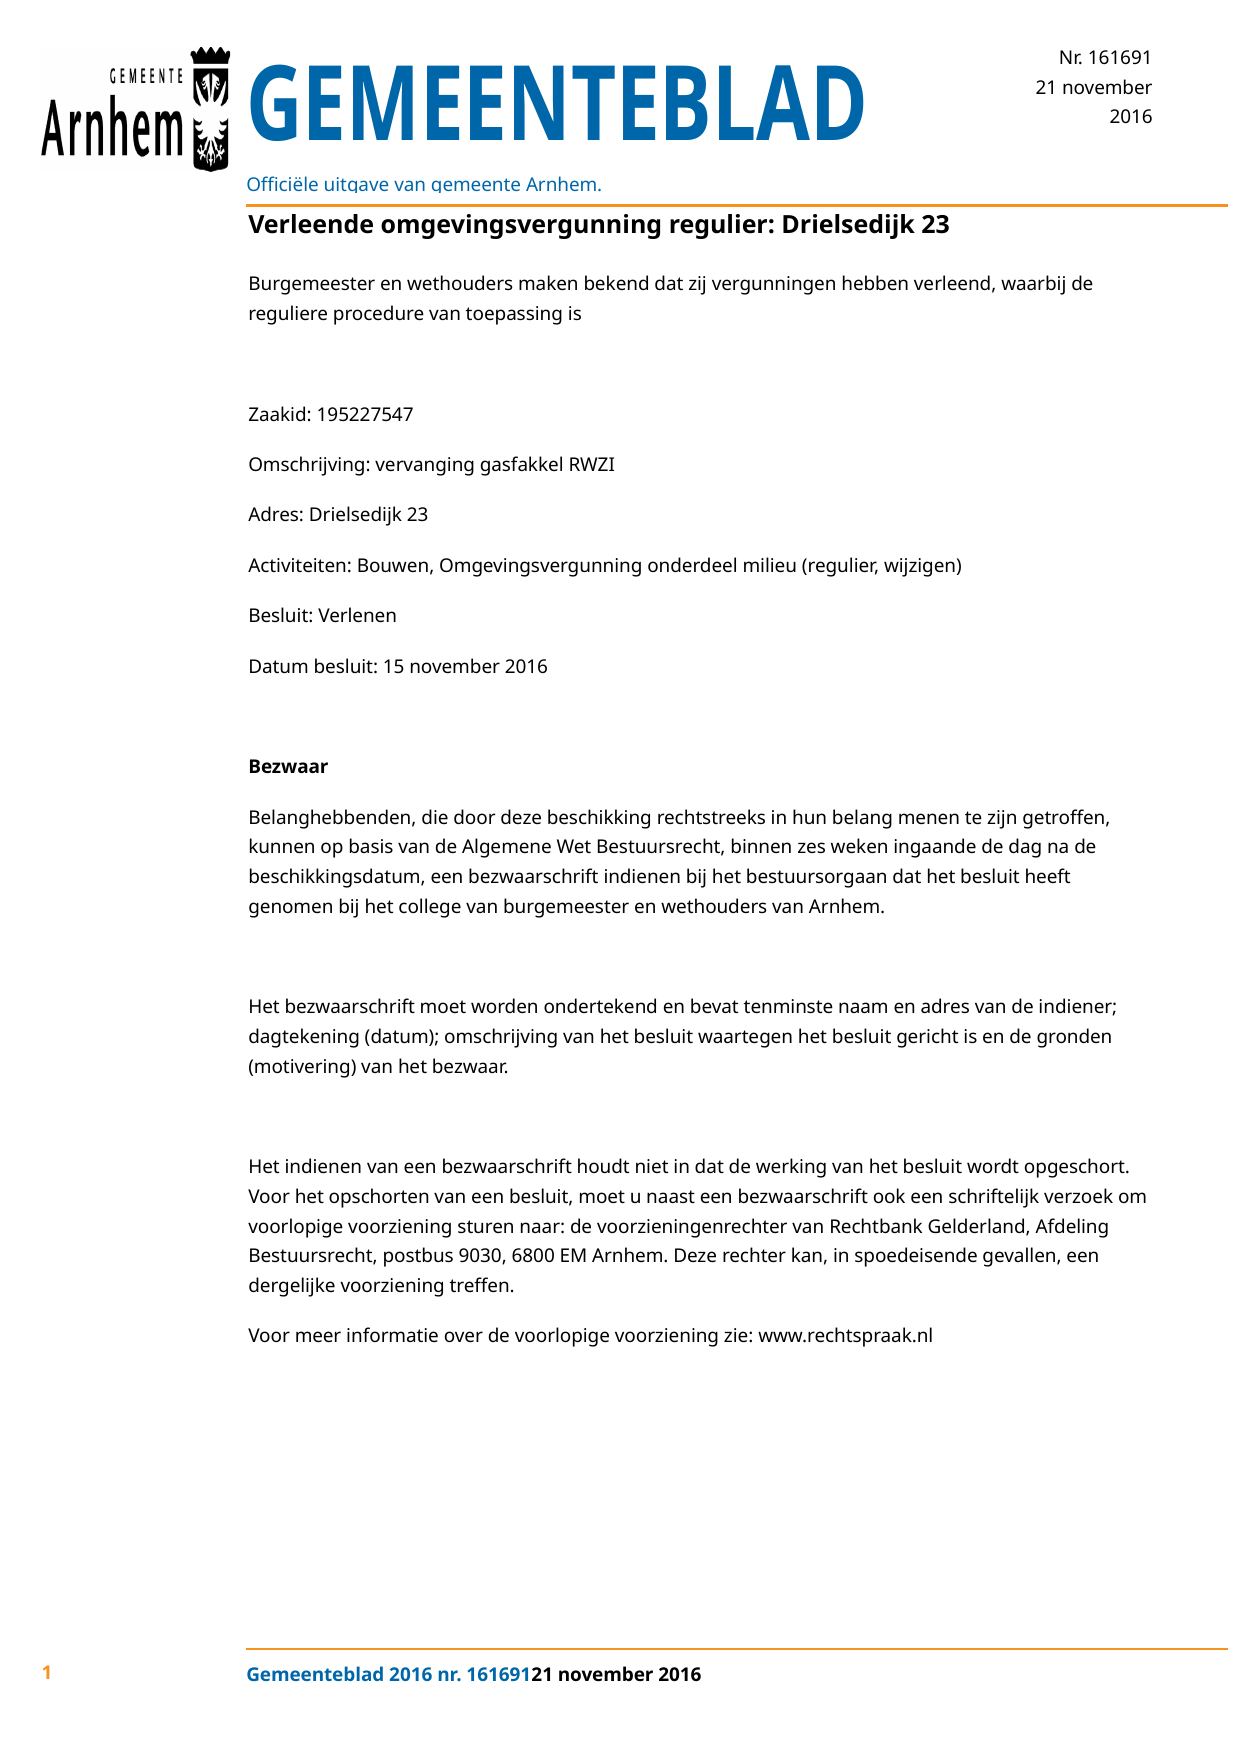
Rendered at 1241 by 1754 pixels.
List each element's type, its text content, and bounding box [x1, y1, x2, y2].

picture [41, 47, 231, 172]
text Voor meer informatie over de voorlopige voorziening zie: www.rechtspraak.nl [248, 1322, 1152, 1348]
text Zaakid: 195227547 [248, 401, 1152, 426]
text Besluit: Verlenen [248, 602, 1152, 628]
text Verleende omgevingsvergunning regulier: Drielsedijk 23 [248, 207, 1152, 241]
text Belanghebbenden, die door deze beschikking rechtstreeks in hun belang menen te zijn getroffen, kunnen op basis van de Algemene Wet Bestuursrecht, binnen zes weken ingaande de dag na de beschikkingsdatum, een bezwaarschrift indienen bij het bestuursorgaan dat het besluit heeft genomen bij het college van burgemeester en wethouders van Arnhem. [248, 804, 1152, 918]
text Adres: Drielsedijk 23 [248, 502, 1152, 527]
text Burgemeester en wethouders maken bekend dat zij vergunningen hebben verleend, waarbij de reguliere procedure van toepassing is [248, 270, 1152, 326]
text Datum besluit: 15 november 2016 [248, 653, 1152, 678]
text Het bezwaarschrift moet worden ondertekend en bevat tenminste naam en adres van de indiener; dagtekening (datum); omschrijving van het besluit waartegen het besluit gericht is en de gronden (motivering) van het bezwaar. [248, 994, 1152, 1078]
text Omschrijving: vervanging gasfakkel RWZI [248, 451, 1152, 477]
text Het indienen van een bezwaarschrift houdt niet in dat de werking van het besluit wordt opgeschort. Voor het opschorten van een besluit, moet u naast een bezwaarschrift ook een schriftelijk verzoek om voorlopige voorziening sturen naar: de voorzieningenrechter van Rechtbank Gelderland, Afdeling Bestuursrecht, postbus 9030, 6800 EM Arnhem. Deze rechter kan, in spoedeisende gevallen, een dergelijke voorziening treffen. [248, 1154, 1152, 1298]
text Activiteiten: Bouwen, Omgevingsvergunning onderdeel milieu (regulier, wijzigen) [248, 552, 1152, 578]
text Bezwaar [248, 754, 1152, 779]
